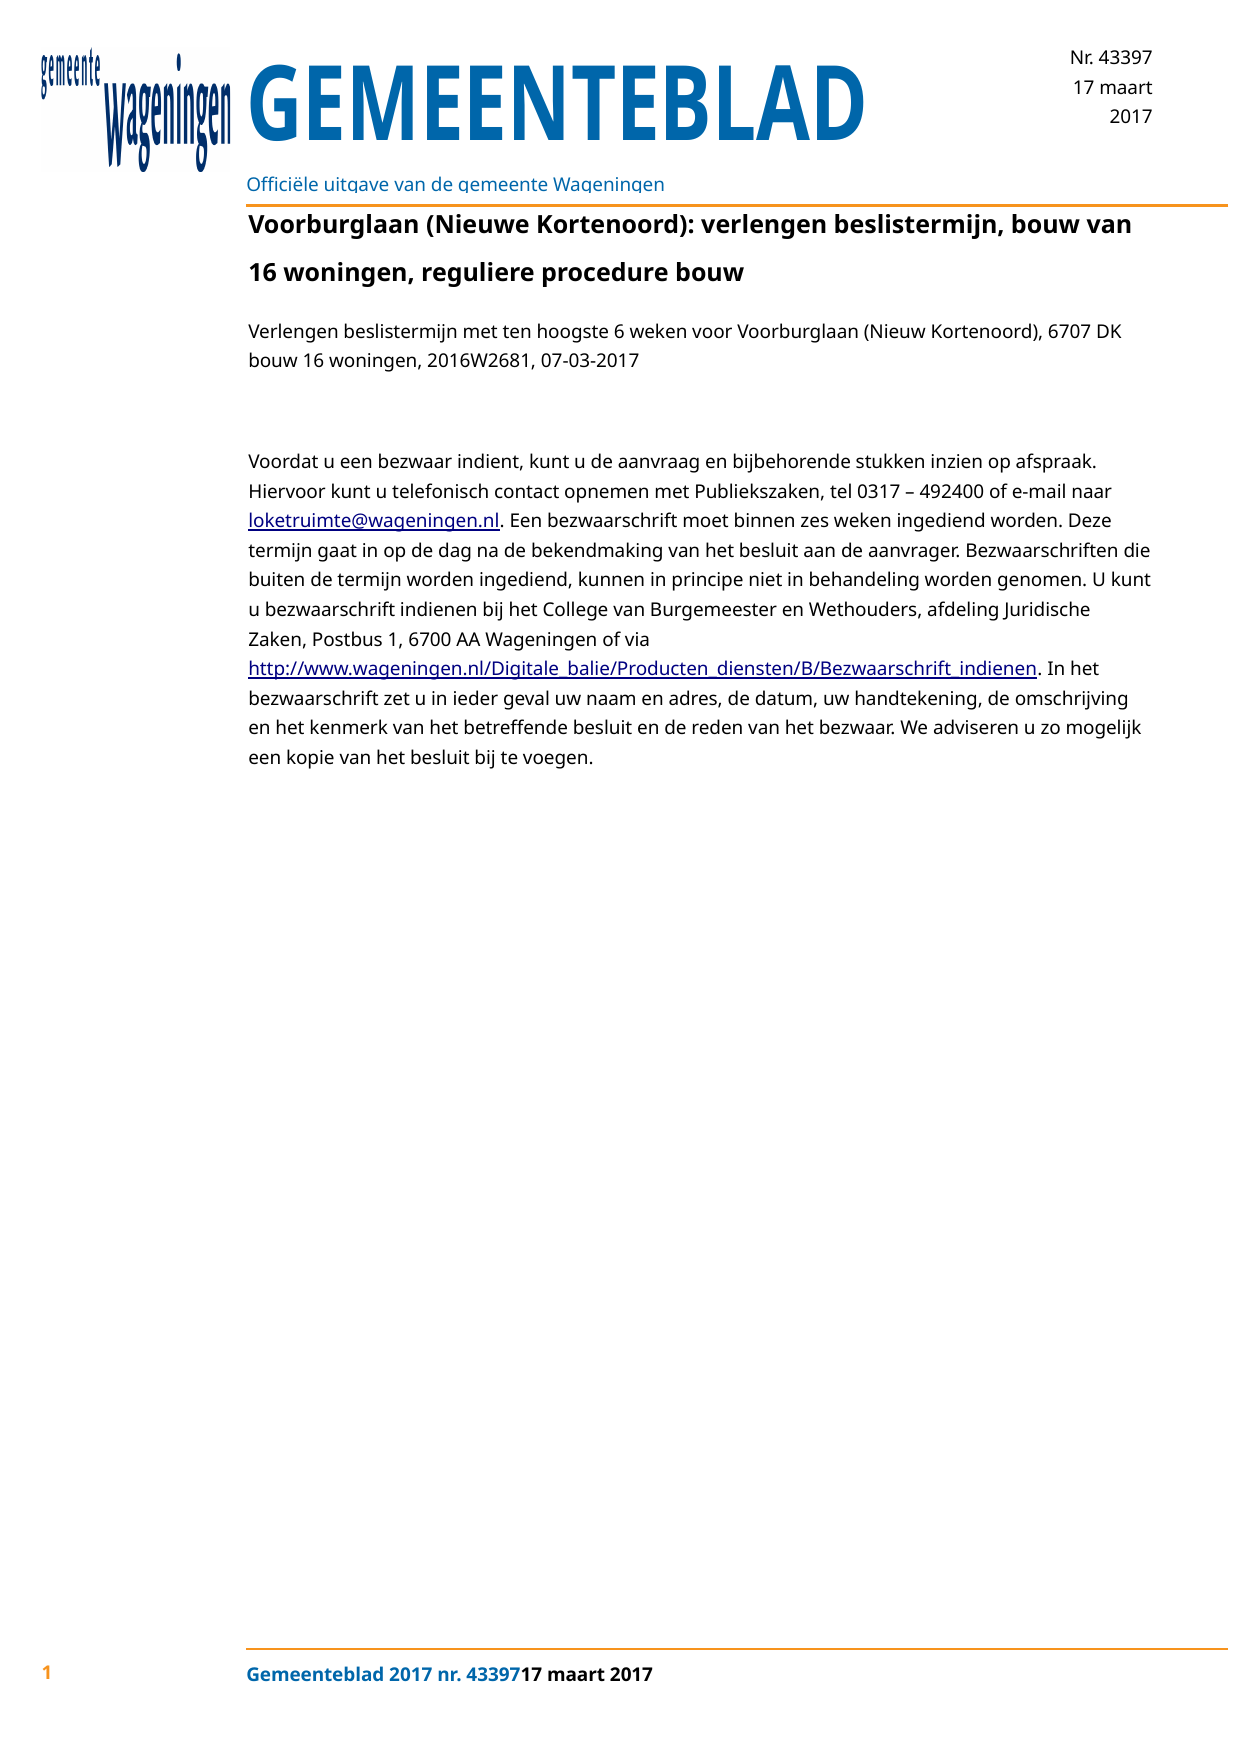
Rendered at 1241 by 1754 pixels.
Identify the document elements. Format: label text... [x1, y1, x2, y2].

text Verlengen beslistermijn met ten hoogste 6 weken voor Voorburglaan (Nieuw Kortenoord), 6707 DK bouw 16 woningen, 2016W2681, 07-03-2017 [248, 318, 1152, 373]
text Voordat u een bezwaar indient, kunt u de aanvraag en bijbehorende stukken inzien op afspraak. Hiervoor kunt u telefonisch contact opnemen met Publiekszaken, tel 0317 – 492400 of e-mail naar loketruimte@wageningen.nl. Een bezwaarschrift moet binnen zes weken ingediend worden. Deze termijn gaat in op de dag na de bekendmaking van het besluit aan de aanvrager. Bezwaarschriften die buiten de termijn worden ingediend, kunnen in principe niet in behandeling worden genomen. U kunt u bezwaarschrift indienen bij het College van Burgemeester en Wethouders, afdeling Juridische Zaken, Postbus 1, 6700 AA Wageningen of via http://www.wageningen.nl/Digitale_balie/Producten_diensten/B/Bezwaarschrift_indienen. In het bezwaarschrift zet u in ieder geval uw naam en adres, de datum, uw handtekening, de omschrijving en het kenmerk van het betreffende besluit en de reden van het bezwaar. We adviseren u zo mogelijk een kopie van het besluit bij te voegen. [248, 448, 1152, 770]
picture [41, 47, 231, 172]
text Voorburglaan (Nieuwe Kortenoord): verlengen beslistermijn, bouw van 16 woningen, reguliere procedure bouw [248, 207, 1152, 288]
